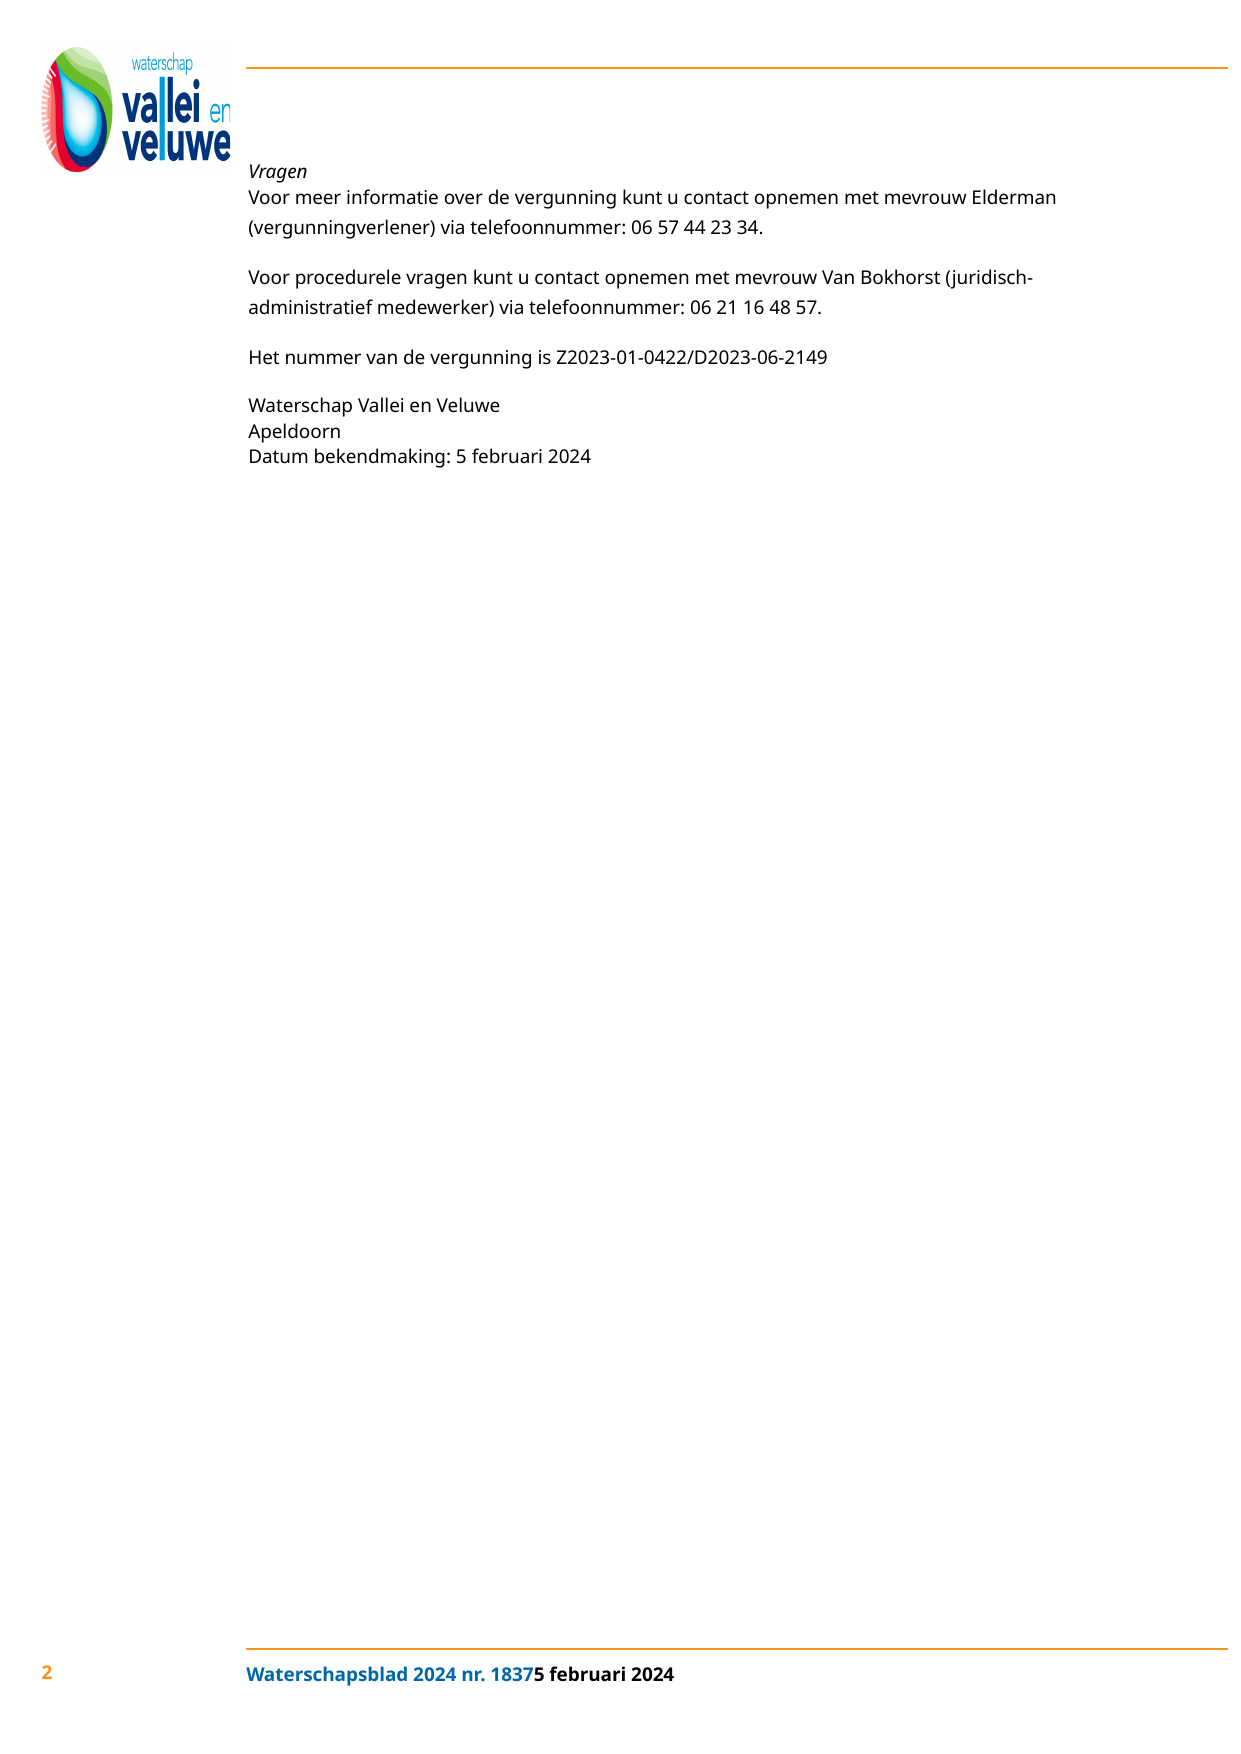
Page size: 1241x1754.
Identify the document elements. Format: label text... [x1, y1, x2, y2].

text Vragen [248, 159, 1152, 184]
text Voor meer informatie over de vergunning kunt u contact opnemen met mevrouw Elderman (vergunningverlener) via telefoonnummer: 06 57 44 23 34. [248, 184, 1152, 240]
text Voor procedurele vragen kunt u contact opnemen met mevrouw Van Bokhorst (juridisch-administratief medewerker) via telefoonnummer: 06 21 16 48 57. [248, 264, 1152, 320]
picture [41, 47, 231, 172]
text Apeldoorn [248, 418, 1152, 444]
text Waterschap Vallei en Veluwe [248, 392, 1152, 418]
text Het nummer van de vergunning is Z2023-01-0422/D2023-06-2149 [248, 344, 1152, 370]
text Datum bekendmaking: 5 februari 2024 [248, 444, 1152, 469]
